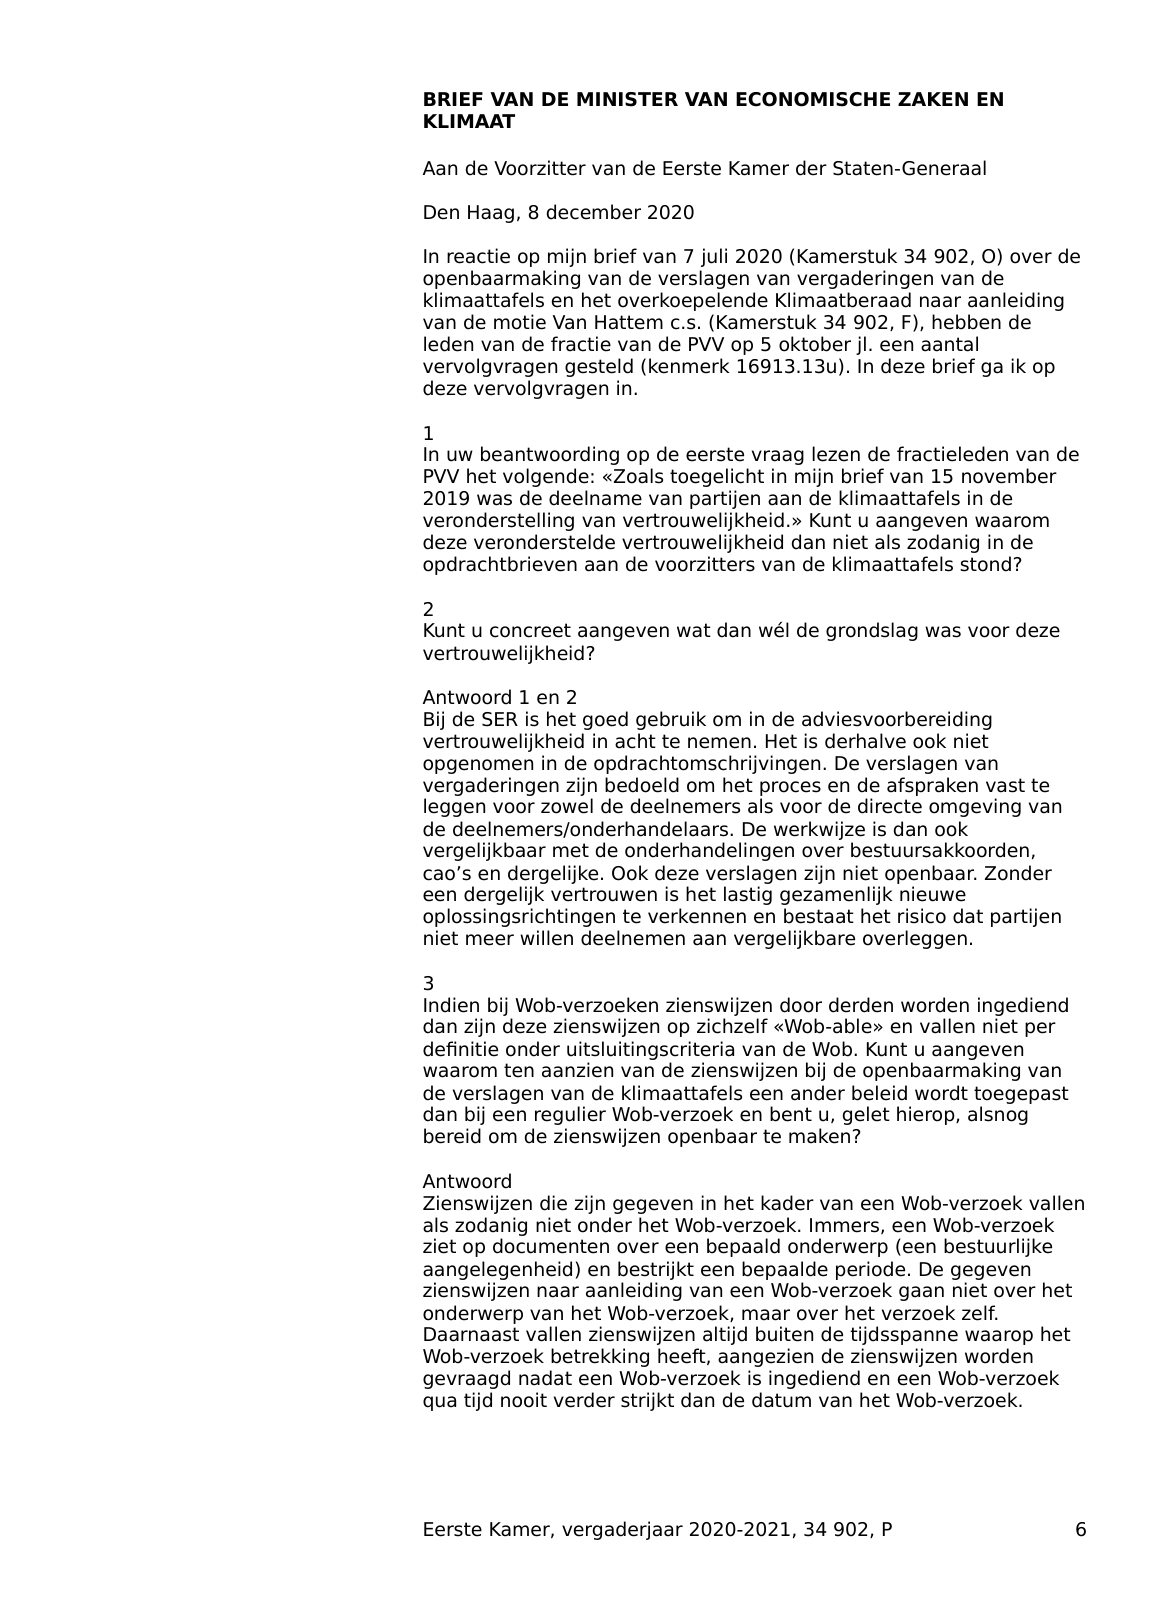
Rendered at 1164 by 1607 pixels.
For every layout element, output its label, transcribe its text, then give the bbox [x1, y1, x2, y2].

text Indien bij Wob-verzoeken zienswijzen door derden worden ingediend dan zijn deze zienswijzen op zichzelf «Wob-able» en vallen niet per definitie onder uitsluitingscriteria van de Wob. Kunt u aangeven waarom ten aanzien van de zienswijzen bij de openbaarmaking van de verslagen van de klimaattafels een ander beleid wordt toegepast dan bij een regulier Wob-verzoek en bent u, gelet hierop, alsnog bereid om de zienswijzen openbaar te maken? [422, 994, 1087, 1148]
text Aan de Voorzitter van de Eerste Kamer der Staten-Generaal [422, 158, 1087, 180]
text Antwoord [422, 1171, 1087, 1192]
text 3 [422, 972, 1087, 994]
text Kunt u concreet aangeven wat dan wél de grondslag was voor deze vertrouwelijkheid? [422, 620, 1087, 664]
text In reactie op mijn brief van 7 juli 2020 (Kamerstuk 34 902, O) over de openbaarmaking van de verslagen van vergaderingen van de klimaattafels en het overkoepelende Klimaatberaad naar aanleiding van de motie Van Hattem c.s. (Kamerstuk 34 902, F), hebben de leden van de fractie van de PVV op 5 oktober jl. een aantal vervolgvragen gesteld (kenmerk 16913.13u). In deze brief ga ik op deze vervolgvragen in. [422, 246, 1087, 400]
subtitle BRIEF VAN DE MINISTER VAN ECONOMISCHE ZAKEN EN KLIMAAT [422, 89, 1087, 133]
text 1 [422, 422, 1087, 444]
text Zienswijzen die zijn gegeven in het kader van een Wob-verzoek vallen als zodanig niet onder het Wob-verzoek. Immers, een Wob-verzoek ziet op documenten over een bepaald onderwerp (een bestuurlijke aangelegenheid) en bestrijkt een bepaalde periode. De gegeven zienswijzen naar aanleiding van een Wob-verzoek gaan niet over het onderwerp van het Wob-verzoek, maar over het verzoek zelf. Daarnaast vallen zienswijzen altijd buiten de tijdsspanne waarop het Wob-verzoek betrekking heeft, aangezien de zienswijzen worden gevraagd nadat een Wob-verzoek is ingediend en een Wob-verzoek qua tijd nooit verder strijkt dan de datum van het Wob-verzoek. [422, 1192, 1087, 1412]
text Den Haag, 8 december 2020 [422, 202, 1087, 224]
text In uw beantwoording op de eerste vraag lezen de fractieleden van de PVV het volgende: «Zoals toegelicht in mijn brief van 15 november 2019 was de deelname van partijen aan de klimaattafels in de veronderstelling van vertrouwelijkheid.» Kunt u aangeven waarom deze veronderstelde vertrouwelijkheid dan niet als zodanig in de opdrachtbrieven aan de voorzitters van de klimaattafels stond? [422, 444, 1087, 576]
text 2 [422, 598, 1087, 620]
text Bij de SER is het goed gebruik om in de adviesvoorbereiding vertrouwelijkheid in acht te nemen. Het is derhalve ook niet opgenomen in de opdrachtomschrijvingen. De verslagen van vergaderingen zijn bedoeld om het proces en de afspraken vast te leggen voor zowel de deelnemers als voor de directe omgeving van de deelnemers/onderhandelaars. De werkwijze is dan ook vergelijkbaar met de onderhandelingen over bestuursakkoorden, cao’s en dergelijke. Ook deze verslagen zijn niet openbaar. Zonder een dergelijk vertrouwen is het lastig gezamenlijk nieuwe oplossingsrichtingen te verkennen en bestaat het risico dat partijen niet meer willen deelnemen aan vergelijkbare overleggen. [422, 708, 1087, 950]
text Antwoord 1 en 2 [422, 687, 1087, 708]
